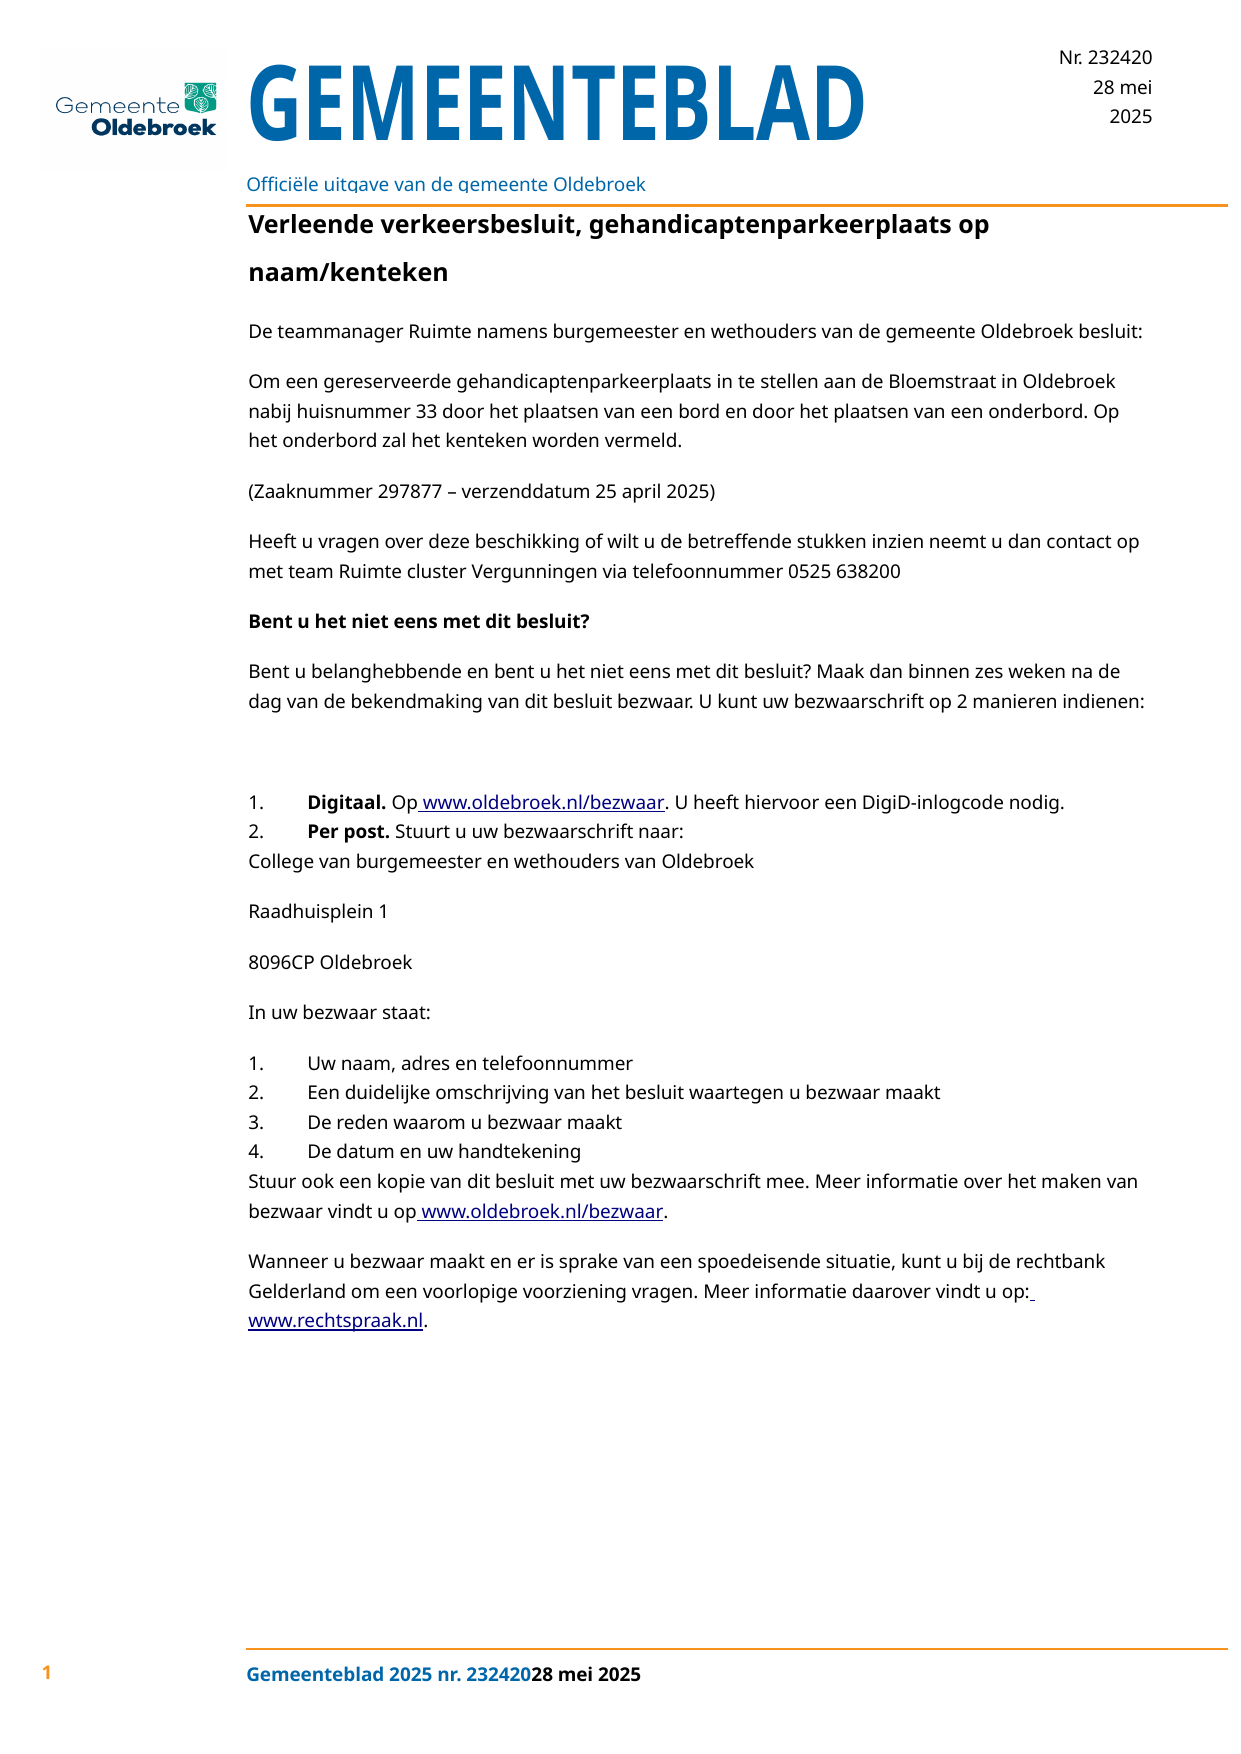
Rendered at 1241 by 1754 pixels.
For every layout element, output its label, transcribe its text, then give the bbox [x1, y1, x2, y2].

text Om een gereserveerde gehandicaptenparkeerplaats in te stellen aan de Bloemstraat in Oldebroek nabij huisnummer 33 door het plaatsen van een bord en door het plaatsen van een onderbord. Op het onderbord zal het kenteken worden vermeld. [248, 368, 1152, 453]
text Bent u het niet eens met dit besluit? [248, 608, 1152, 634]
text Bent u belanghebbende en bent u het niet eens met dit besluit? Maak dan binnen zes weken na de dag van de bekendmaking van dit besluit bezwaar. U kunt uw bezwaarschrift op 2 manieren indienen: [248, 659, 1152, 714]
picture [41, 47, 231, 172]
text Heeft u vragen over deze beschikking of wilt u de betreffende stukken inzien neemt u dan contact op met team Ruimte cluster Vergunningen via telefoonnummer 0525 638200 [248, 528, 1152, 584]
text In uw bezwaar staat: [248, 999, 1152, 1025]
list Digitaal. Op www.oldebroek.nl/bezwaar. U heeft hiervoor een DigiD-inlogcode nodig. [248, 789, 1152, 815]
list Een duidelijke omschrijving van het besluit waartegen u bezwaar maakt [248, 1079, 1152, 1105]
text Wanneer u bezwaar maakt en er is sprake van een spoedeisende situatie, kunt u bij de rechtbank Gelderland om een voorlopige voorziening vragen. Meer informatie daarover vindt u op: www.rechtspraak.nl. [248, 1248, 1152, 1333]
list De reden waarom u bezwaar maakt [248, 1109, 1152, 1135]
list Per post. Stuurt u uw bezwaarschrift naar: [248, 819, 1152, 844]
text (Zaaknummer 297877 – verzenddatum 25 april 2025) [248, 478, 1152, 504]
text 8096CP Oldebroek [248, 949, 1152, 975]
text College van burgemeester en wethouders van Oldebroek [248, 848, 1152, 874]
text Raadhuisplein 1 [248, 899, 1152, 924]
list De datum en uw handtekening [248, 1139, 1152, 1164]
text Verleende verkeersbesluit, gehandicaptenparkeerplaats op naam/kenteken [248, 207, 1152, 288]
text Stuur ook een kopie van dit besluit met uw bezwaarschrift mee. Meer informatie over het maken van bezwaar vindt u op www.oldebroek.nl/bezwaar. [248, 1168, 1152, 1224]
list Uw naam, adres en telefoonnummer [248, 1050, 1152, 1076]
text De teammanager Ruimte namens burgemeester en wethouders van de gemeente Oldebroek besluit: [248, 318, 1152, 344]
